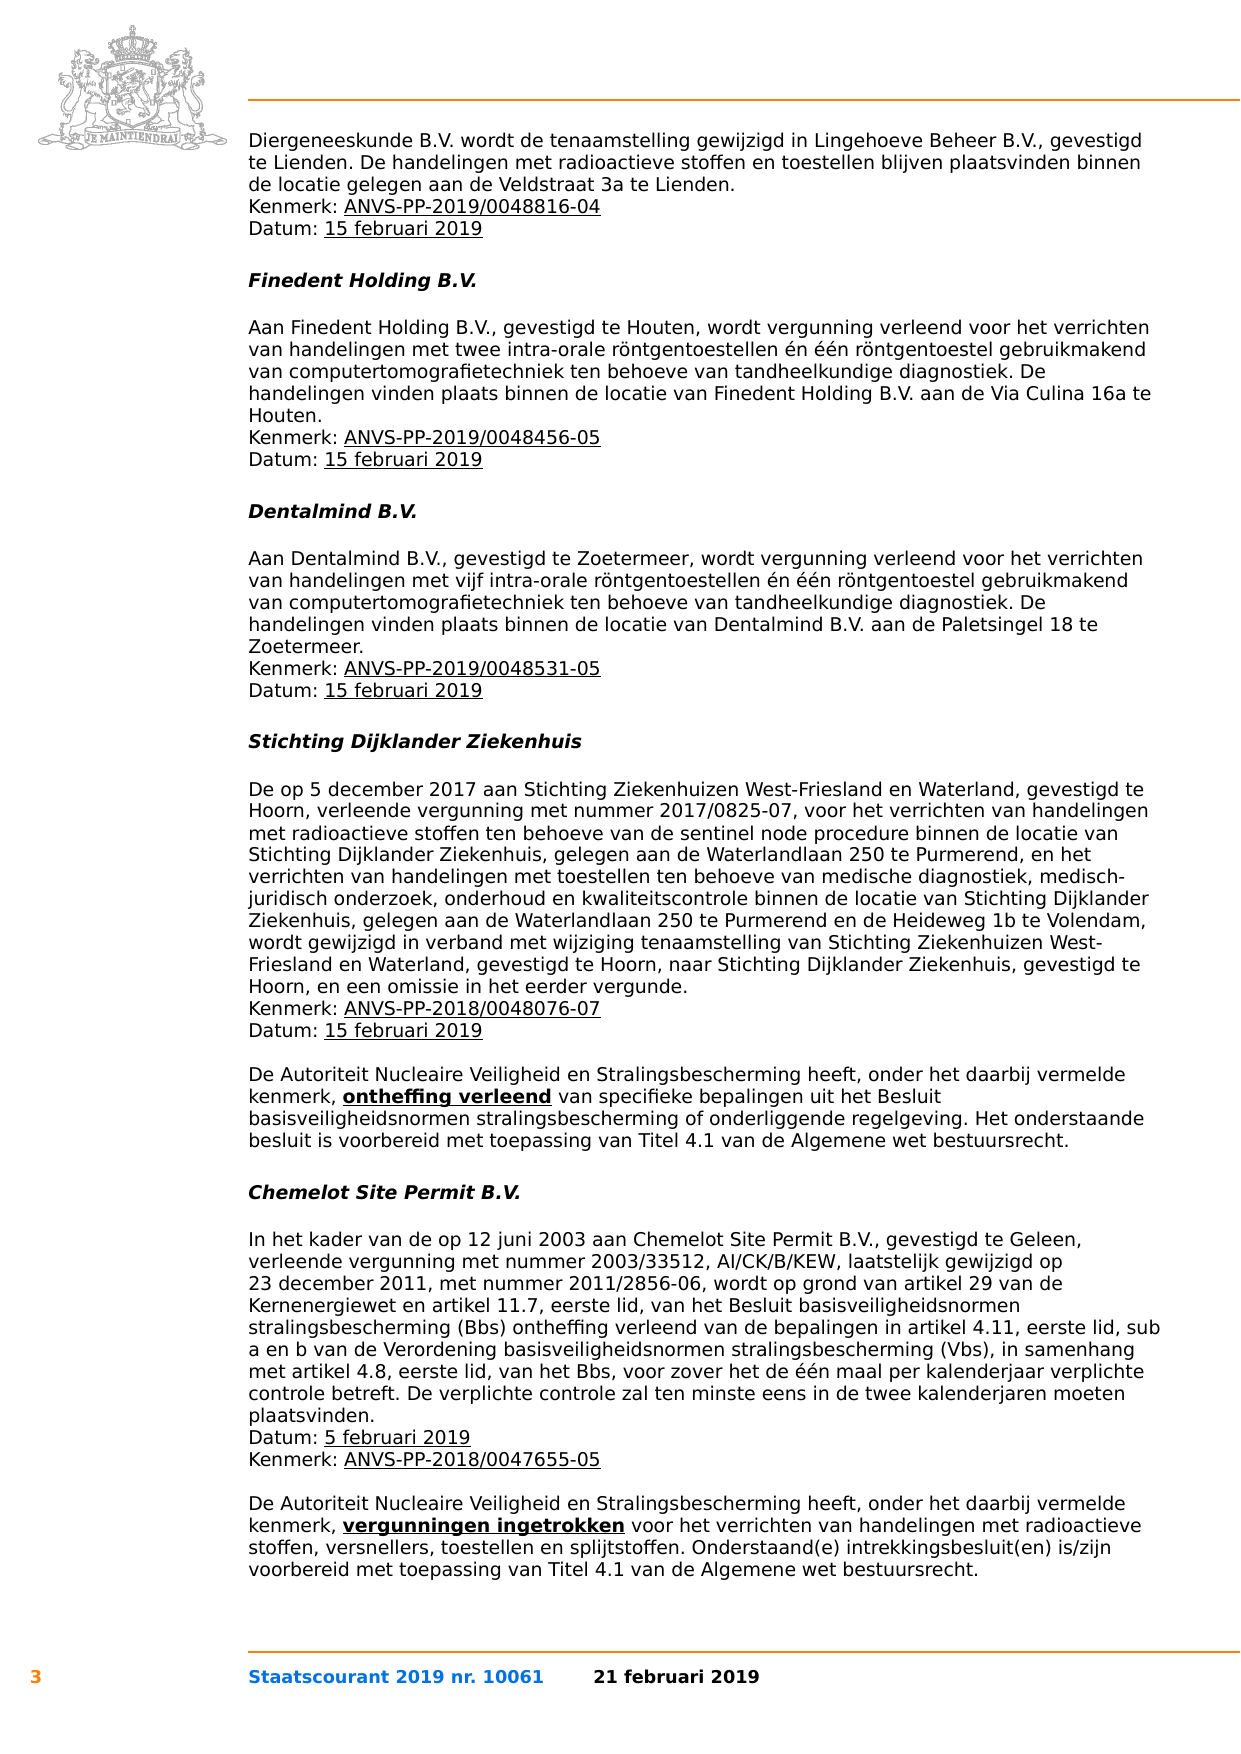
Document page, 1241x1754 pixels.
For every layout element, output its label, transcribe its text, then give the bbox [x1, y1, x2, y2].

text Kenmerk: ANVS-PP-2018/0048076-07 [248, 998, 1163, 1020]
text Aan Dentalmind B.V., gevestigd te Zoetermeer, wordt vergunning verleend voor het verrichten van handelingen met vijf intra-orale röntgentoestellen én één röntgentoestel gebruikmakend van computertomografietechniek ten behoeve van tandheelkundige diagnostiek. De handelingen vinden plaats binnen de locatie van Dentalmind B.V. aan de Paletsingel 18 te Zoetermeer. [248, 548, 1163, 657]
text Kenmerk: ANVS-PP-2018/0047655-05 [248, 1449, 1163, 1471]
text De Autoriteit Nucleaire Veiligheid en Stralingsbescherming heeft, onder het daarbij vermelde kenmerk, ontheffing verleend van specifieke bepalingen uit het Besluit basisveiligheidsnormen stralingsbescherming of onderliggende regelgeving. Het onderstaande besluit is voorbereid met toepassing van Titel 4.1 van de Algemene wet bestuursrecht. [248, 1064, 1163, 1152]
text Datum: 15 februari 2019 [248, 679, 1163, 701]
picture [38, 25, 227, 150]
text De op 5 december 2017 aan Stichting Ziekenhuizen West-Friesland en Waterland, gevestigd te Hoorn, verleende vergunning met nummer 2017/0825-07, voor het verrichten van handelingen met radioactieve stoffen ten behoeve van de sentinel node procedure binnen de locatie van Stichting Dijklander Ziekenhuis, gelegen aan de Waterlandlaan 250 te Purmerend, en het verrichten van handelingen met toestellen ten behoeve van medische diagnostiek, medisch-juridisch onderzoek, onderhoud en kwaliteitscontrole binnen de locatie van Stichting Dijklander Ziekenhuis, gelegen aan de Waterlandlaan 250 te Purmerend en de Heideweg 1b te Volendam, wordt gewijzigd in verband met wijziging tenaamstelling van Stichting Ziekenhuizen West-Friesland en Waterland, gevestigd te Hoorn, naar Stichting Dijklander Ziekenhuis, gevestigd te Hoorn, en een omissie in het eerder vergunde. [248, 778, 1163, 998]
text Kenmerk: ANVS-PP-2019/0048816-04 [248, 196, 1163, 218]
text Datum: 15 februari 2019 [248, 449, 1163, 471]
text Aan Finedent Holding B.V., gevestigd te Houten, wordt vergunning verleend voor het verrichten van handelingen met twee intra-orale röntgentoestellen én één röntgentoestel gebruikmakend van computertomografietechniek ten behoeve van tandheelkundige diagnostiek. De handelingen vinden plaats binnen de locatie van Finedent Holding B.V. aan de Via Culina 16a te Houten. [248, 317, 1163, 427]
text Datum: 15 februari 2019 [248, 218, 1163, 240]
text Kenmerk: ANVS-PP-2019/0048531-05 [248, 657, 1163, 679]
subtitle Chemelot Site Permit B.V. [248, 1182, 1163, 1204]
subtitle Dentalmind B.V. [248, 501, 1163, 523]
subtitle Stichting Dijklander Ziekenhuis [248, 731, 1163, 753]
text Diergeneeskunde B.V. wordt de tenaamstelling gewijzigd in Lingehoeve Beheer B.V., gevestigd te Lienden. De handelingen met radioactieve stoffen en toestellen blijven plaatsvinden binnen de locatie gelegen aan de Veldstraat 3a te Lienden. [248, 130, 1163, 196]
text Datum: 15 februari 2019 [248, 1020, 1163, 1042]
text De Autoriteit Nucleaire Veiligheid en Stralingsbescherming heeft, onder het daarbij vermelde kenmerk, vergunningen ingetrokken voor het verrichten van handelingen met radioactieve stoffen, versnellers, toestellen en splijtstoffen. Onderstaand(e) intrekkingsbesluit(en) is/zijn voorbereid met toepassing van Titel 4.1 van de Algemene wet bestuursrecht. [248, 1493, 1163, 1581]
subtitle Finedent Holding B.V. [248, 270, 1163, 292]
text Kenmerk: ANVS-PP-2019/0048456-05 [248, 427, 1163, 449]
text Datum: 5 februari 2019 [248, 1427, 1163, 1449]
text In het kader van de op 12 juni 2003 aan Chemelot Site Permit B.V., gevestigd te Geleen, verleende vergunning met nummer 2003/33512, AI/CK/B/KEW, laatstelijk gewijzigd op 23 december 2011, met nummer 2011/2856-06, wordt op grond van artikel 29 van de Kernenergiewet en artikel 11.7, eerste lid, van het Besluit basisveiligheidsnormen stralingsbescherming (Bbs) ontheffing verleend van de bepalingen in artikel 4.11, eerste lid, sub a en b van de Verordening basisveiligheidsnormen stralingsbescherming (Vbs), in samenhang met artikel 4.8, eerste lid, van het Bbs, voor zover het de één maal per kalenderjaar verplichte controle betreft. De verplichte controle zal ten minste eens in de twee kalenderjaren moeten plaatsvinden. [248, 1229, 1163, 1427]
